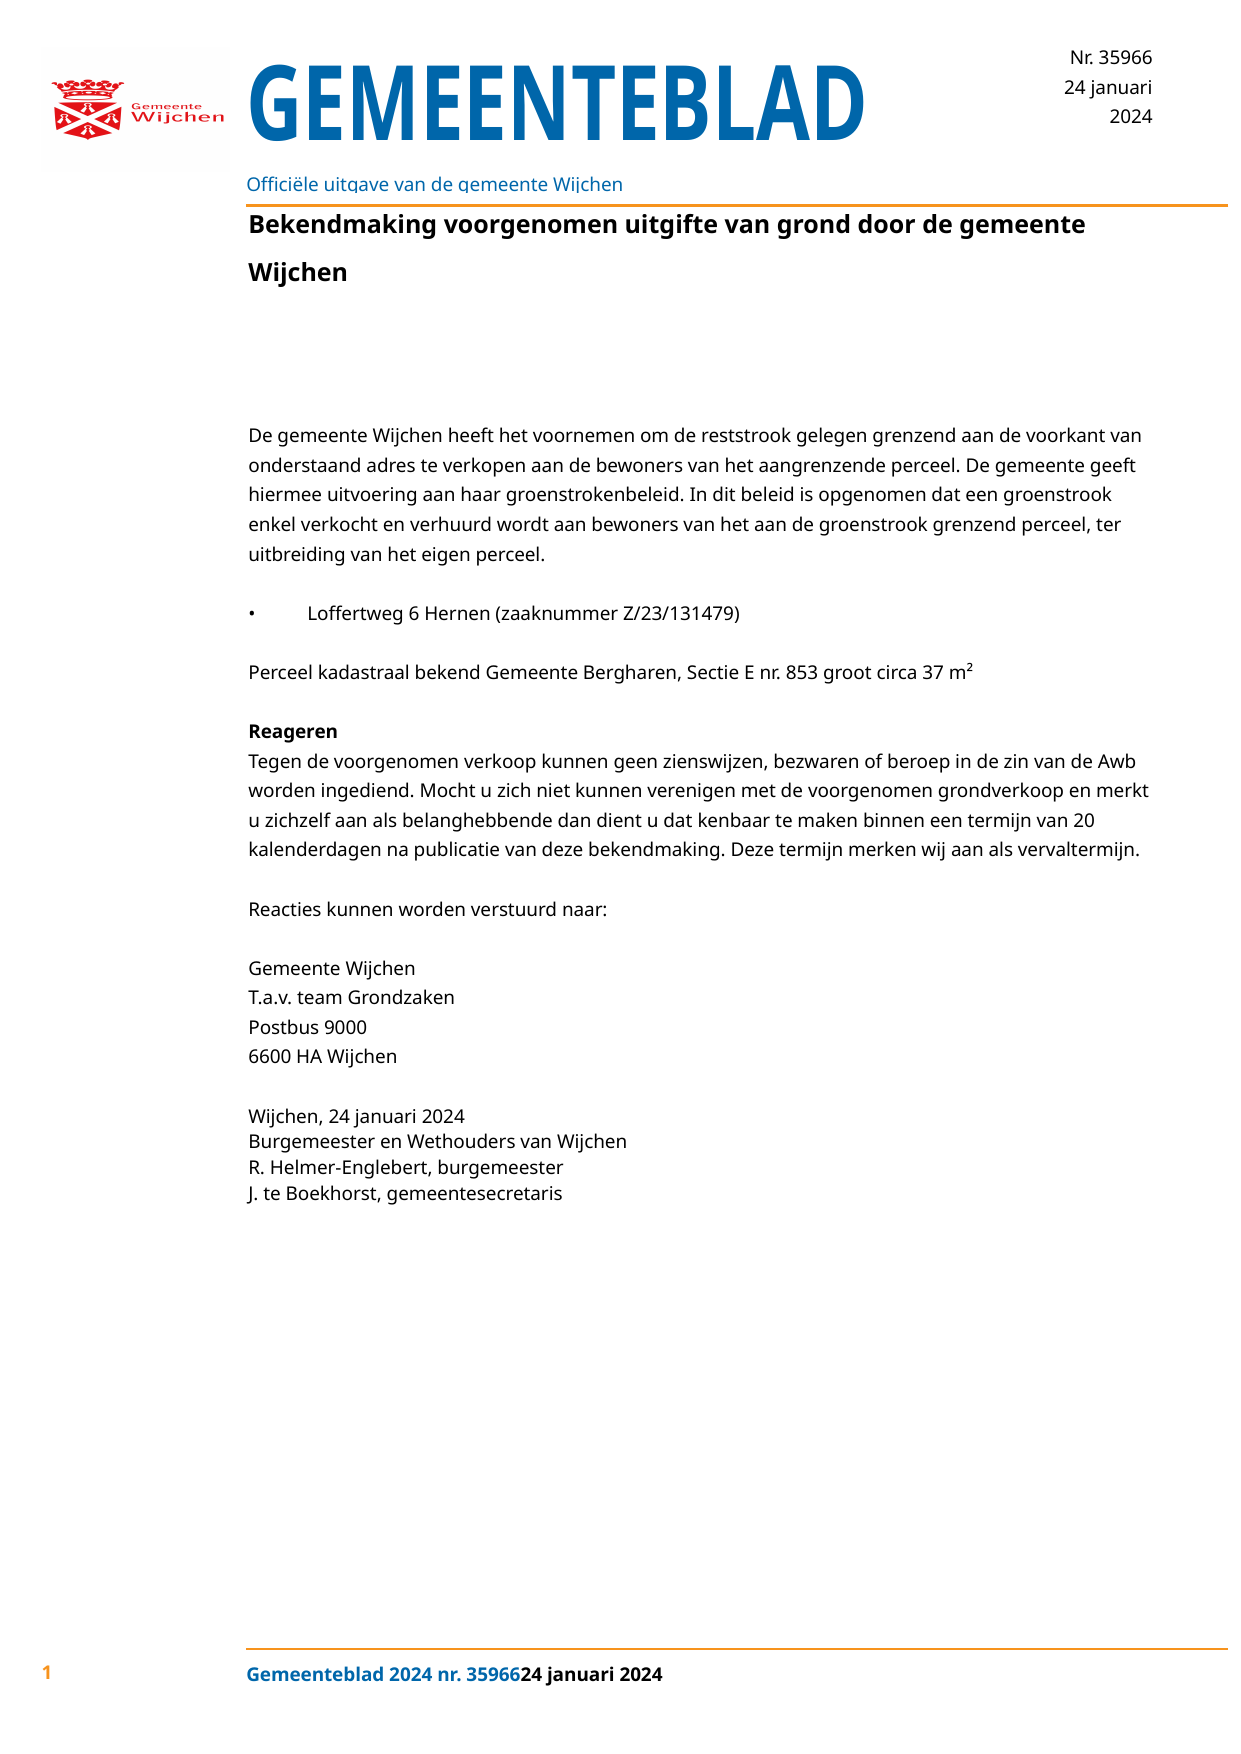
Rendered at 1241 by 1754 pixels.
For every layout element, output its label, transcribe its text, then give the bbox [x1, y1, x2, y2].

text De gemeente Wijchen heeft het voornemen om de reststrook gelegen grenzend aan de voorkant van onderstaand adres te verkopen aan de bewoners van het aangrenzende perceel. De gemeente geeft hiermee uitvoering aan haar groenstrokenbeleid. In dit beleid is opgenomen dat een groenstrook enkel verkocht en verhuurd wordt aan bewoners van het aan de groenstrook grenzend perceel, ter uitbreiding van het eigen perceel. [248, 422, 1152, 567]
text Gemeente Wijchen [248, 955, 1152, 981]
text Bekendmaking voorgenomen uitgifte van grond door de gemeente Wijchen [248, 207, 1152, 288]
text Wijchen, 24 januari 2024 [248, 1103, 1152, 1129]
text Perceel kadastraal bekend Gemeente Bergharen, Sectie E nr. 853 groot circa 37 m² [248, 659, 1152, 685]
text J. te Boekhorst, gemeentesecretaris [248, 1180, 1152, 1206]
list Loffertweg 6 Hernen (zaaknummer Z/23/131479) [248, 600, 1152, 626]
text Postbus 9000 [248, 1014, 1152, 1040]
text R. Helmer-Englebert, burgemeester [248, 1154, 1152, 1180]
text T.a.v. team Grondzaken [248, 984, 1152, 1010]
text 6600 HA Wijchen [248, 1044, 1152, 1069]
text Reageren [248, 718, 1152, 744]
text Burgemeester en Wethouders van Wijchen [248, 1129, 1152, 1154]
picture [41, 47, 231, 172]
text Reacties kunnen worden verstuurd naar: [248, 896, 1152, 922]
text Tegen de voorgenomen verkoop kunnen geen zienswijzen, bezwaren of beroep in de zin van de Awb worden ingediend. Mocht u zich niet kunnen verenigen met de voorgenomen grondverkoop en merkt u zichzelf aan als belanghebbende dan dient u dat kenbaar te maken binnen een termijn van 20 kalenderdagen na publicatie van deze bekendmaking. Deze termijn merken wij aan als vervaltermijn. [248, 748, 1152, 862]
